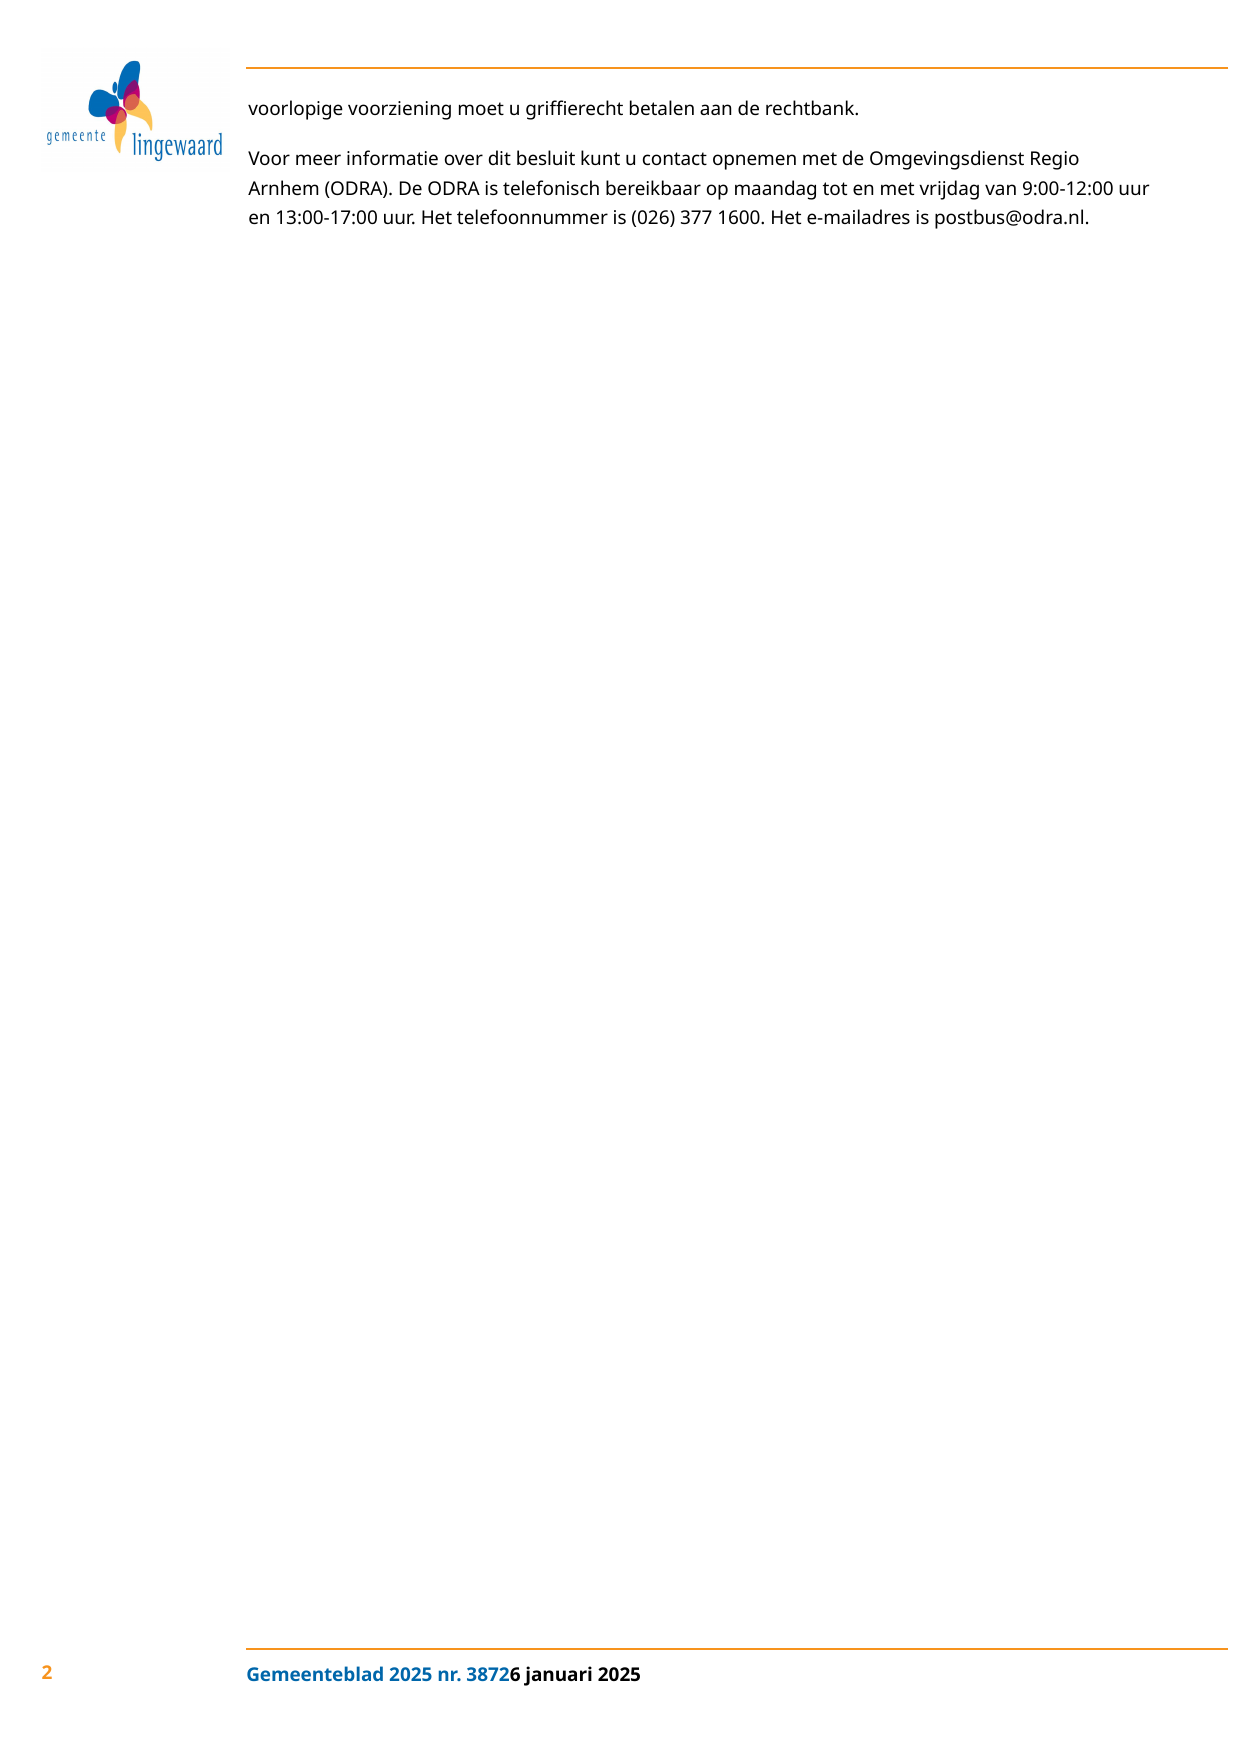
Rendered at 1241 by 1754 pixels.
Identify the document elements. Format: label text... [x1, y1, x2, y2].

text Voor meer informatie over dit besluit kunt u contact opnemen met de Omgevingsdienst Regio Arnhem (ODRA). De ODRA is telefonisch bereikbaar op maandag tot en met vrijdag van 9:00-12:00 uur en 13:00-17:00 uur. Het telefoonnummer is (026) 377 1600. Het e-mailadres is postbus@odra.nl. [248, 145, 1152, 230]
text voorlopige voorziening moet u griffierecht betalen aan de rechtbank. [248, 95, 1152, 121]
picture [41, 47, 231, 172]
